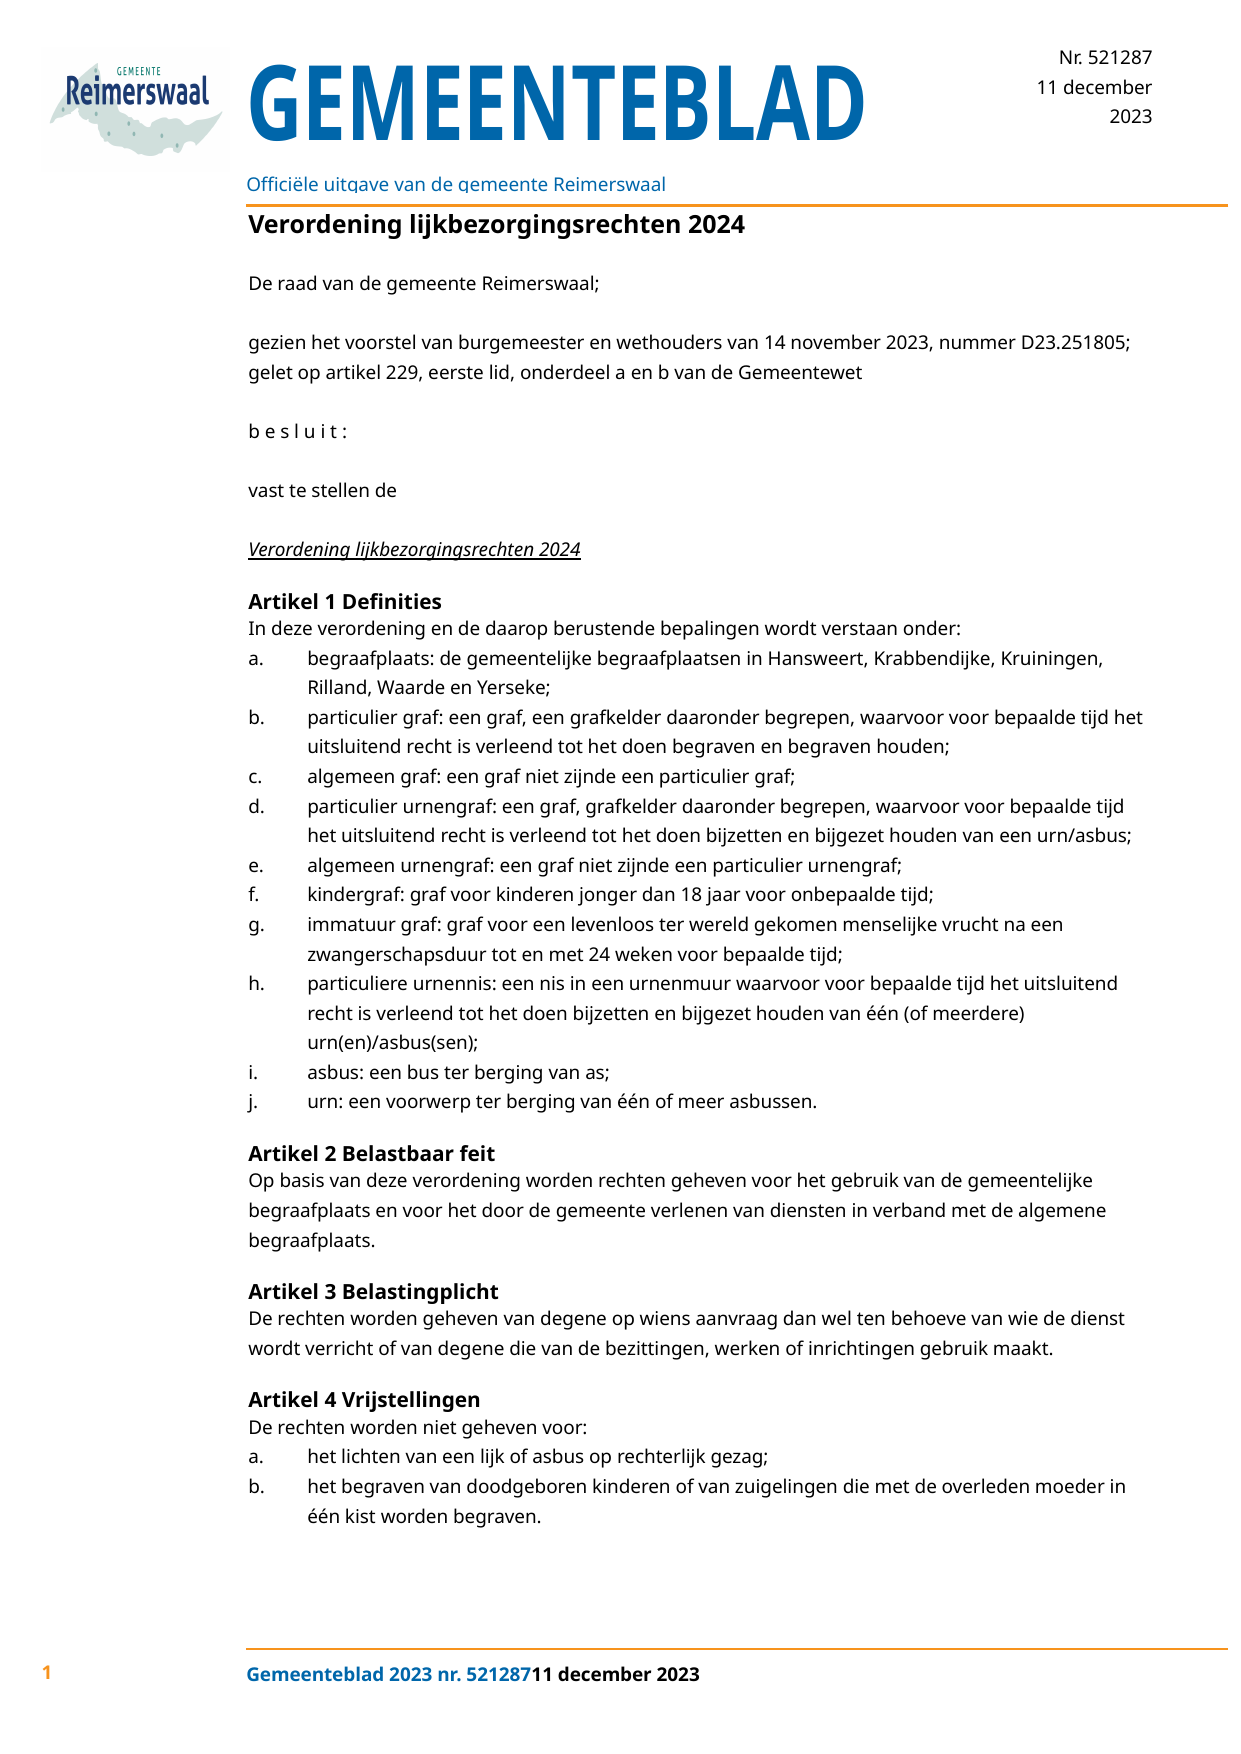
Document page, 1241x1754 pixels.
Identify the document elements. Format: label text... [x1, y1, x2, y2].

list immatuur graf: graf voor een levenloos ter wereld gekomen menselijke vrucht na een zwangerschapsduur tot en met 24 weken voor bepaalde tijd; [248, 911, 1152, 967]
list het begraven van doodgeboren kinderen of van zuigelingen die met de overleden moeder in één kist worden begraven. [248, 1473, 1152, 1528]
picture [41, 47, 231, 172]
text Verordening lijkbezorgingsrechten 2024 [248, 537, 1152, 562]
list particulier graf: een graf, een grafkelder daaronder begrepen, waarvoor voor bepaalde tijd het uitsluitend recht is verleend tot het doen begraven en begraven houden; [248, 704, 1152, 759]
text De rechten worden niet geheven voor: [248, 1414, 1152, 1440]
text In deze verordening en de daarop berustende bepalingen wordt verstaan onder: [248, 615, 1152, 641]
list kindergraf: graf voor kinderen jonger dan 18 jaar voor onbepaalde tijd; [248, 882, 1152, 907]
list algemeen urnengraf: een graf niet zijnde een particulier urnengraf; [248, 852, 1152, 878]
list asbus: een bus ter berging van as; [248, 1059, 1152, 1085]
list begraafplaats: de gemeentelijke begraafplaatsen in Hansweert, Krabbendijke, Kruiningen, Rilland, Waarde en Yerseke; [248, 645, 1152, 700]
text Artikel 1 Definities [248, 587, 1152, 615]
list urn: een voorwerp ter berging van één of meer asbussen. [248, 1089, 1152, 1114]
list het lichten van een lijk of asbus op rechterlijk gezag; [248, 1444, 1152, 1469]
text b e s l u i t : [248, 418, 1152, 444]
list particuliere urnennis: een nis in een urnenmuur waarvoor voor bepaalde tijd het uitsluitend recht is verleend tot het doen bijzetten en bijgezet houden van één (of meerdere) urn(en)/asbus(sen); [248, 970, 1152, 1055]
text De raad van de gemeente Reimerswaal; [248, 270, 1152, 296]
text Artikel 3 Belastingplicht [248, 1277, 1152, 1306]
list algemeen graf: een graf niet zijnde een particulier graf; [248, 763, 1152, 789]
text De rechten worden geheven van degene op wiens aanvraag dan wel ten behoeve van wie de dienst wordt verricht of van degene die van de bezittingen, werken of inrichtingen gebruik maakt. [248, 1306, 1152, 1361]
text vast te stellen de [248, 477, 1152, 503]
text Op basis van deze verordening worden rechten geheven voor het gebruik van de gemeentelijke begraafplaats en voor het door de gemeente verlenen van diensten in verband met de algemene begraafplaats. [248, 1168, 1152, 1252]
list particulier urnengraf: een graf, grafkelder daaronder begrepen, waarvoor voor bepaalde tijd het uitsluitend recht is verleend tot het doen bijzetten en bijgezet houden van een urn/asbus; [248, 793, 1152, 848]
text Artikel 2 Belastbaar feit [248, 1139, 1152, 1168]
text Verordening lijkbezorgingsrechten 2024 [248, 207, 1152, 241]
text Artikel 4 Vrijstellingen [248, 1386, 1152, 1414]
text gezien het voorstel van burgemeester en wethouders van 14 november 2023, nummer D23.251805; gelet op artikel 229, eerste lid, onderdeel a en b van de Gemeentewet [248, 329, 1152, 385]
